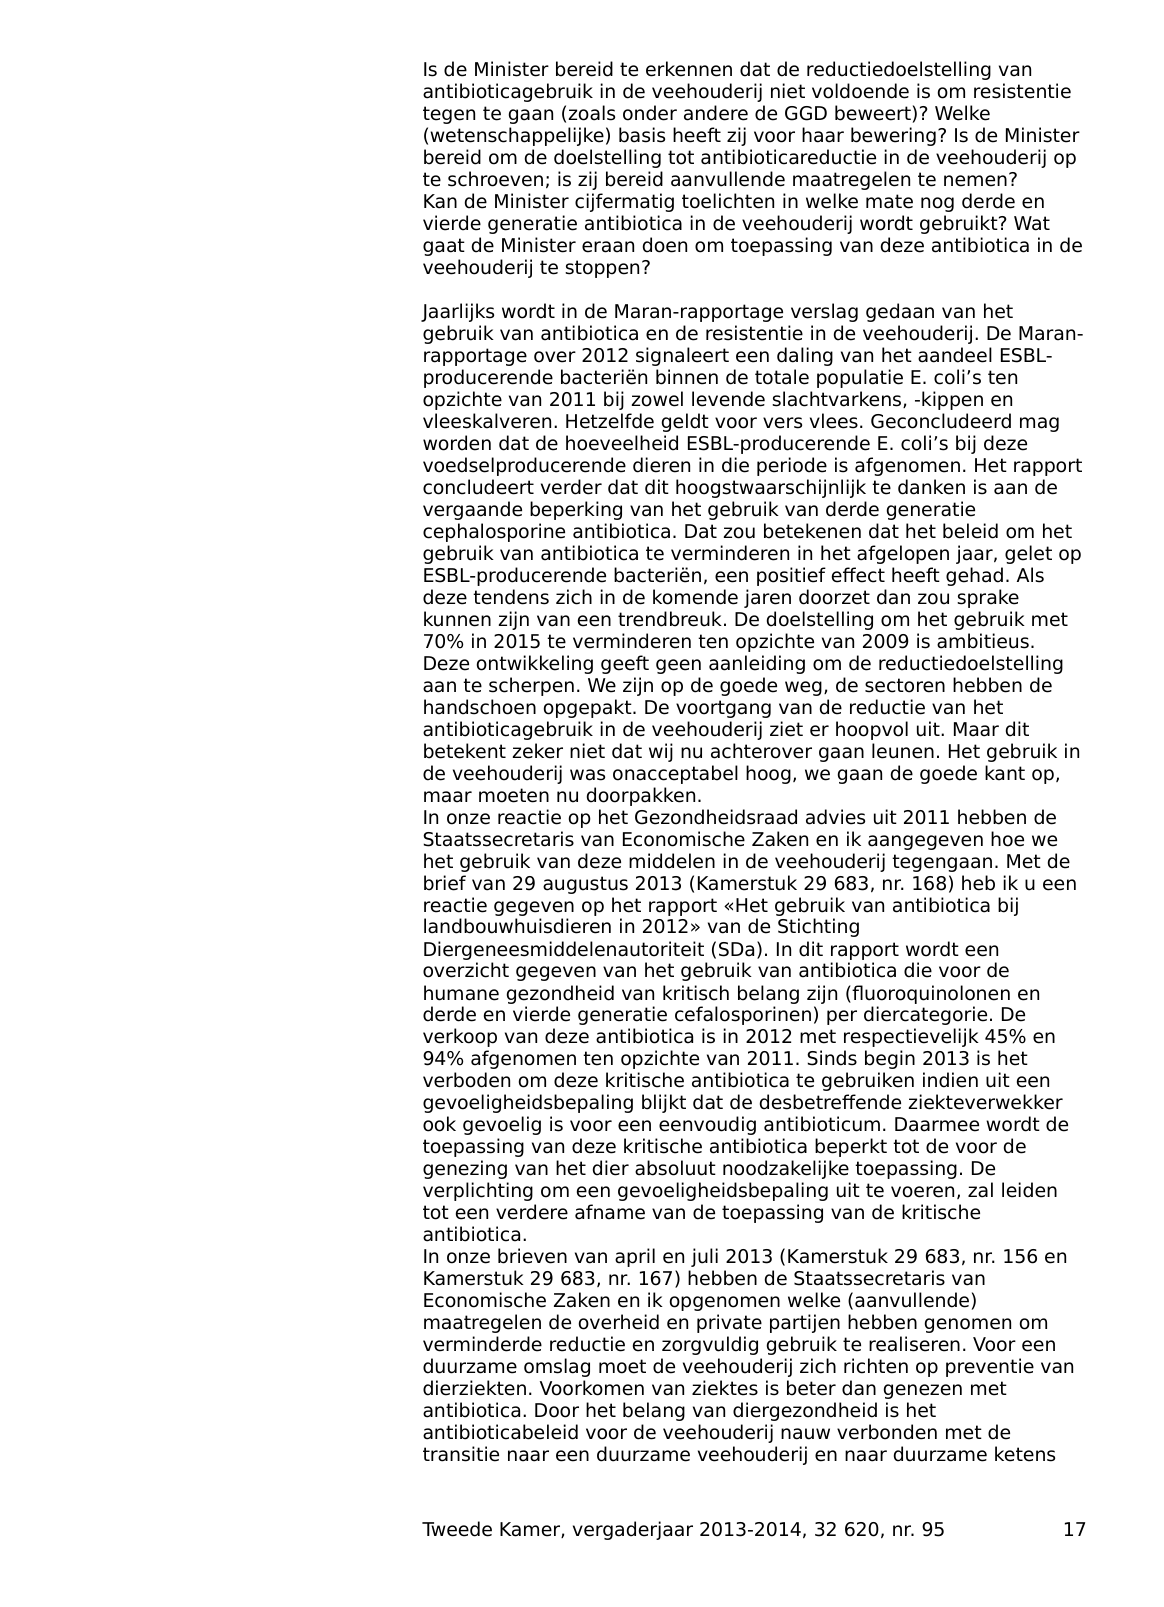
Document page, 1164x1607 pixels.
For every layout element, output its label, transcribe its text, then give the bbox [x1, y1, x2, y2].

text Kan de Minister cijfermatig toelichten in welke mate nog derde en vierde generatie antibiotica in de veehouderij wordt gebruikt? Wat gaat de Minister eraan doen om toepassing van deze antibiotica in de veehouderij te stoppen? [422, 191, 1087, 279]
text In onze reactie op het Gezondheidsraad advies uit 2011 hebben de Staatssecretaris van Economische Zaken en ik aangegeven hoe we het gebruik van deze middelen in de veehouderij tegengaan. Met de brief van 29 augustus 2013 (Kamerstuk 29 683, nr. 168) heb ik u een reactie gegeven op het rapport «Het gebruik van antibiotica bij landbouwhuisdieren in 2012» van de Stichting Diergeneesmiddelenautoriteit (SDa). In dit rapport wordt een overzicht gegeven van het gebruik van antibiotica die voor de humane gezondheid van kritisch belang zijn (fluoroquinolonen en derde en vierde generatie cefalosporinen) per diercategorie. De verkoop van deze antibiotica is in 2012 met respectievelijk 45% en 94% afgenomen ten opzichte van 2011. Sinds begin 2013 is het verboden om deze kritische antibiotica te gebruiken indien uit een gevoeligheidsbepaling blijkt dat de desbetreffende ziekteverwekker ook gevoelig is voor een eenvoudig antibioticum. Daarmee wordt de toepassing van deze kritische antibiotica beperkt tot de voor de genezing van het dier absoluut noodzakelijke toepassing. De verplichting om een gevoeligheidsbepaling uit te voeren, zal leiden tot een verdere afname van de toepassing van de kritische antibiotica. [422, 807, 1087, 1246]
text In onze brieven van april en juli 2013 (Kamerstuk 29 683, nr. 156 en Kamerstuk 29 683, nr. 167) hebben de Staatssecretaris van Economische Zaken en ik opgenomen welke (aanvullende) maatregelen de overheid en private partijen hebben genomen om verminderde reductie en zorgvuldig gebruik te realiseren. Voor een duurzame omslag moet de veehouderij zich richten op preventie van dierziekten. Voorkomen van ziektes is beter dan genezen met antibiotica. Door het belang van diergezondheid is het antibioticabeleid voor de veehouderij nauw verbonden met de transitie naar een duurzame veehouderij en naar duurzame ketens [422, 1246, 1087, 1466]
text Is de Minister bereid te erkennen dat de reductiedoelstelling van antibioticagebruik in de veehouderij niet voldoende is om resistentie tegen te gaan (zoals onder andere de GGD beweert)? Welke (wetenschappelijke) basis heeft zij voor haar bewering? Is de Minister bereid om de doelstelling tot antibioticareductie in de veehouderij op te schroeven; is zij bereid aanvullende maatregelen te nemen? [422, 59, 1087, 191]
text Jaarlijks wordt in de Maran-rapportage verslag gedaan van het gebruik van antibiotica en de resistentie in de veehouderij. De Maran-rapportage over 2012 signaleert een daling van het aandeel ESBL-producerende bacteriën binnen de totale populatie E. coli’s ten opzichte van 2011 bij zowel levende slachtvarkens, -kippen en vleeskalveren. Hetzelfde geldt voor vers vlees. Geconcludeerd mag worden dat de hoeveelheid ESBL-producerende E. coli’s bij deze voedselproducerende dieren in die periode is afgenomen. Het rapport concludeert verder dat dit hoogstwaarschijnlijk te danken is aan de vergaande beperking van het gebruik van derde generatie cephalosporine antibiotica. Dat zou betekenen dat het beleid om het gebruik van antibiotica te verminderen in het afgelopen jaar, gelet op ESBL-producerende bacteriën, een positief effect heeft gehad. Als deze tendens zich in de komende jaren doorzet dan zou sprake kunnen zijn van een trendbreuk. De doelstelling om het gebruik met 70% in 2015 te verminderen ten opzichte van 2009 is ambitieus. Deze ontwikkeling geeft geen aanleiding om de reductiedoelstelling aan te scherpen. We zijn op de goede weg, de sectoren hebben de handschoen opgepakt. De voortgang van de reductie van het antibioticagebruik in de veehouderij ziet er hoopvol uit. Maar dit betekent zeker niet dat wij nu achterover gaan leunen. Het gebruik in de veehouderij was onacceptabel hoog, we gaan de goede kant op, maar moeten nu doorpakken. [422, 301, 1087, 807]
